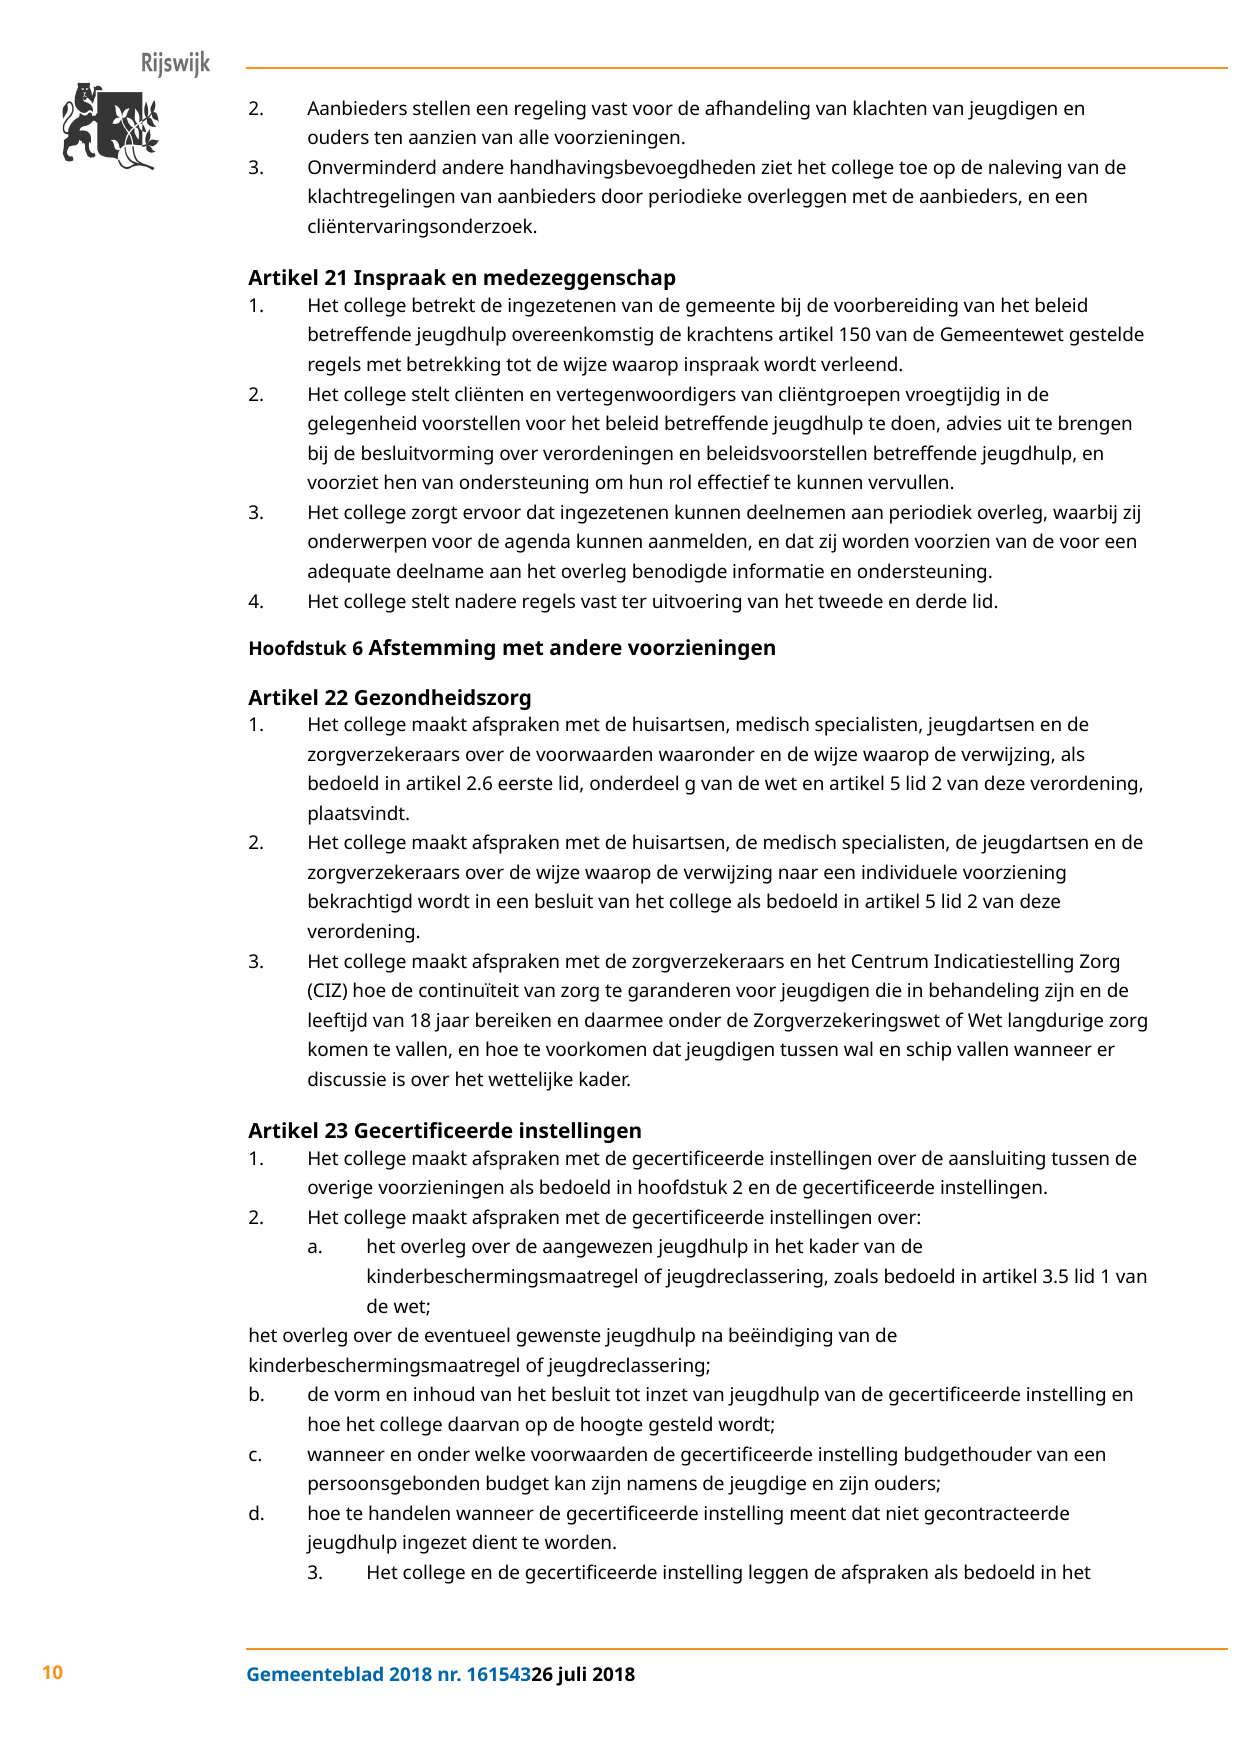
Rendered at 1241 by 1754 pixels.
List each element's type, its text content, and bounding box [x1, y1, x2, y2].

list de vorm en inhoud van het besluit tot inzet van jeugdhulp van de gecertificeerde instelling en hoe het college daarvan op de hoogte gesteld wordt; [248, 1382, 1152, 1437]
list wanneer en onder welke voorwaarden de gecertificeerde instelling budgethouder van een persoonsgebonden budget kan zijn namens de jeugdige en zijn ouders; [248, 1441, 1152, 1496]
text Hoofdstuk 6 Afstemming met andere voorzieningen [248, 633, 1152, 662]
text Artikel 21 Inspraak en medezeggenschap [248, 263, 1152, 292]
text het overleg over de eventueel gewenste jeugdhulp na beëindiging van de kinderbeschermingsmaatregel of jeugdreclassering; [248, 1322, 1152, 1378]
list Het college en de gecertificeerde instelling leggen de afspraken als bedoeld in het [307, 1559, 1152, 1585]
list hoe te handelen wanneer de gecertificeerde instelling meent dat niet gecontracteerde jeugdhulp ingezet dient te worden. [248, 1500, 1152, 1555]
list Het college maakt afspraken met de huisartsen, medisch specialisten, jeugdartsen en de zorgverzekeraars over de voorwaarden waaronder en de wijze waarop de verwijzing, als bedoeld in artikel 2.6 eerste lid, onderdeel g van de wet en artikel 5 lid 2 van deze verordening, plaatsvindt. [248, 711, 1152, 826]
list Aanbieders stellen een regeling vast voor de afhandeling van klachten van jeugdigen en ouders ten aanzien van alle voorzieningen. [248, 95, 1152, 150]
list Het college stelt cliënten en vertegenwoordigers van cliëntgroepen vroegtijdig in de gelegenheid voorstellen voor het beleid betreffende jeugdhulp te doen, advies uit te brengen bij de besluitvorming over verordeningen en beleidsvoorstellen betreffende jeugdhulp, en voorziet hen van ondersteuning om hun rol effectief te kunnen vervullen. [248, 381, 1152, 495]
text Artikel 22 Gezondheidszorg [248, 683, 1152, 711]
list Het college stelt nadere regels vast ter uitvoering van het tweede en derde lid. [248, 588, 1152, 613]
list Het college zorgt ervoor dat ingezetenen kunnen deelnemen aan periodiek overleg, waarbij zij onderwerpen voor de agenda kunnen aanmelden, en dat zij worden voorzien van de voor een adequate deelname aan het overleg benodigde informatie en ondersteuning. [248, 499, 1152, 584]
list Het college maakt afspraken met de gecertificeerde instellingen over de aansluiting tussen de overige voorzieningen als bedoeld in hoofdstuk 2 en de gecertificeerde instellingen. [248, 1145, 1152, 1200]
list Het college maakt afspraken met de zorgverzekeraars en het Centrum Indicatiestelling Zorg (CIZ) hoe de continuïteit van zorg te garanderen voor jeugdigen die in behandeling zijn en de leeftijd van 18 jaar bereiken en daarmee onder de Zorgverzekeringswet of Wet langdurige zorg komen te vallen, en hoe te voorkomen dat jeugdigen tussen wal en schip vallen wanneer er discussie is over het wettelijke kader. [248, 948, 1152, 1092]
picture [41, 47, 231, 172]
list Het college maakt afspraken met de huisartsen, de medisch specialisten, de jeugdartsen en de zorgverzekeraars over de wijze waarop de verwijzing naar een individuele voorziening bekrachtigd wordt in een besluit van het college als bedoeld in artikel 5 lid 2 van deze verordening. [248, 829, 1152, 944]
list Het college maakt afspraken met de gecertificeerde instellingen over: [248, 1204, 1152, 1230]
list Het college betrekt de ingezetenen van de gemeente bij de voorbereiding van het beleid betreffende jeugdhulp overeenkomstig de krachtens artikel 150 van de Gemeentewet gestelde regels met betrekking tot de wijze waarop inspraak wordt verleend. [248, 292, 1152, 377]
text Artikel 23 Gecertificeerde instellingen [248, 1117, 1152, 1145]
list het overleg over de aangewezen jeugdhulp in het kader van de kinderbeschermingsmaatregel of jeugdreclassering, zoals bedoeld in artikel 3.5 lid 1 van de wet; [307, 1234, 1152, 1319]
list Onverminderd andere handhavingsbevoegdheden ziet het college toe op de naleving van de klachtregelingen van aanbieders door periodieke overleggen met de aanbieders, en een cliëntervaringsonderzoek. [248, 154, 1152, 239]
